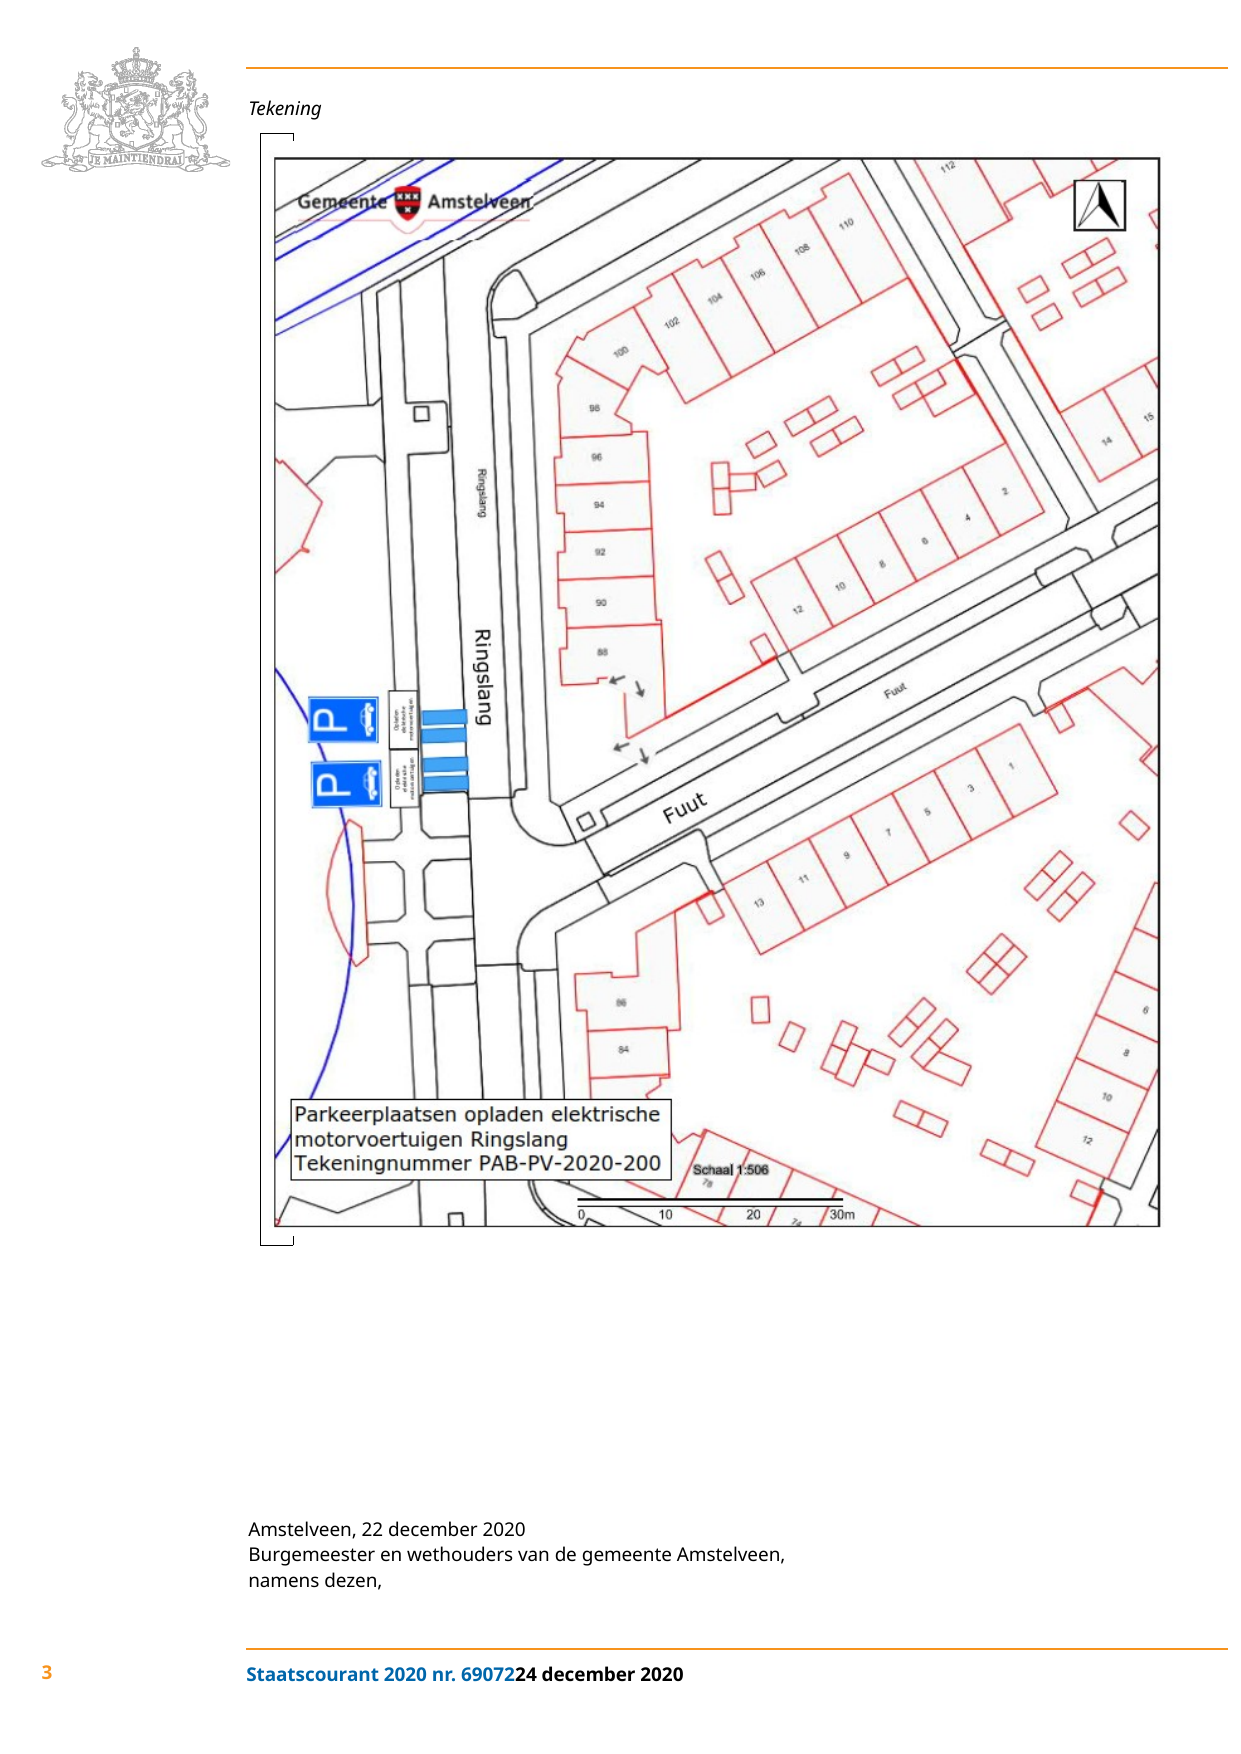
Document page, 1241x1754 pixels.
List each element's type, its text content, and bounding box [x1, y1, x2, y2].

text namens dezen, [248, 1567, 1152, 1593]
text Tekening [248, 95, 1152, 121]
picture [41, 47, 231, 172]
picture [268, 141, 1173, 1236]
text Burgemeester en wethouders van de gemeente Amstelveen, [248, 1542, 1152, 1567]
text Amstelveen, 22 december 2020 [248, 1516, 1152, 1542]
